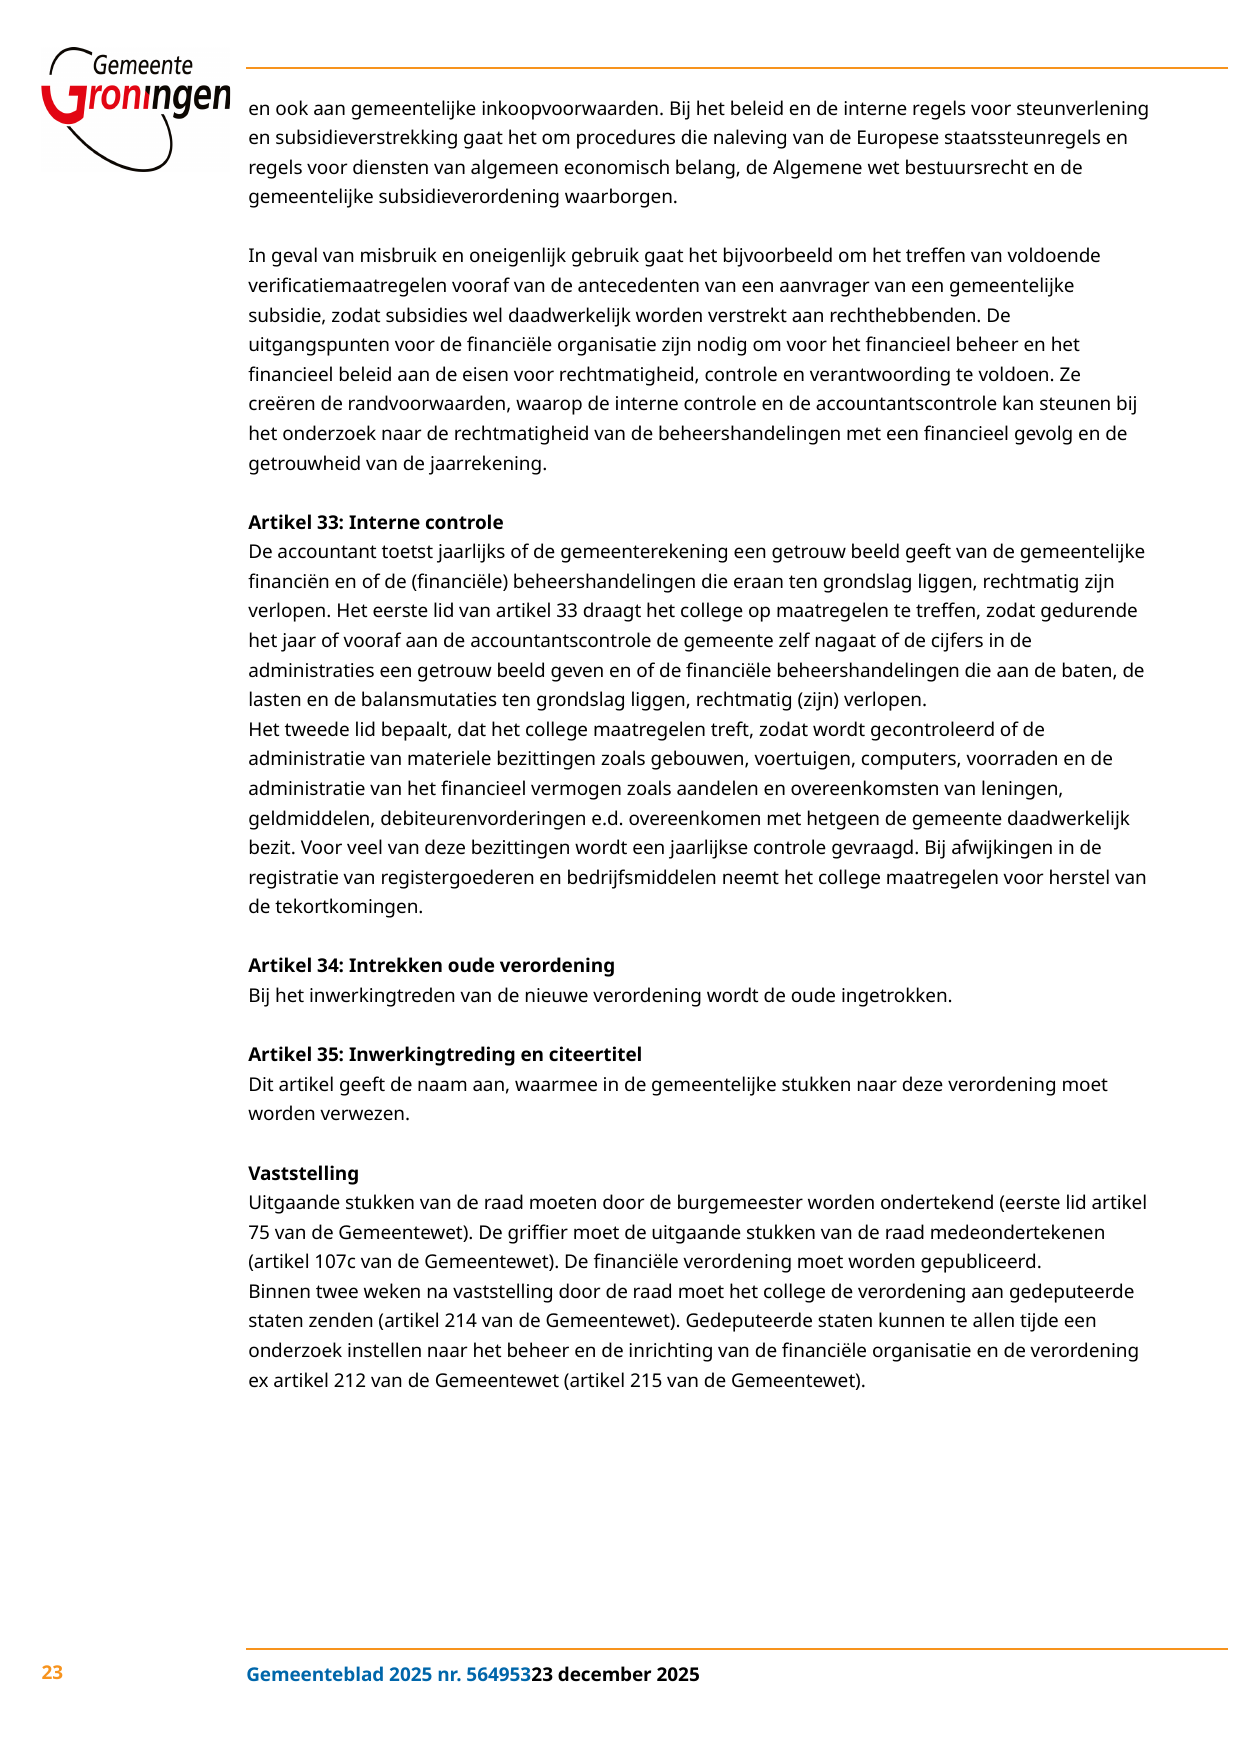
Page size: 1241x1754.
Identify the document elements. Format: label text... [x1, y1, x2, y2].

text en ook aan gemeentelijke inkoopvoorwaarden. Bij het beleid en de interne regels voor steunverlening en subsidieverstrekking gaat het om procedures die naleving van de Europese staatssteunregels en regels voor diensten van algemeen economisch belang, de Algemene wet bestuursrecht en de gemeentelijke subsidieverordening waarborgen. [248, 95, 1152, 209]
text Artikel 33: Interne controle [248, 509, 1152, 535]
text Vaststelling [248, 1160, 1152, 1186]
text Uitgaande stukken van de raad moeten door de burgemeester worden ondertekend (eerste lid artikel 75 van de Gemeentewet). De griffier moet de uitgaande stukken van de raad medeondertekenen (artikel 107c van de Gemeentewet). De financiële verordening moet worden gepubliceerd. [248, 1189, 1152, 1274]
text Het tweede lid bepaalt, dat het college maatregelen treft, zodat wordt gecontroleerd of de administratie van materiele bezittingen zoals gebouwen, voertuigen, computers, voorraden en de administratie van het financieel vermogen zoals aandelen en overeenkomsten van leningen, geldmiddelen, debiteurenvorderingen e.d. overeenkomen met hetgeen de gemeente daadwerkelijk bezit. Voor veel van deze bezittingen wordt een jaarlijkse controle gevraagd. Bij afwijkingen in de registratie van registergoederen en bedrijfsmiddelen neemt het college maatregelen voor herstel van de tekortkomingen. [248, 716, 1152, 919]
text De accountant toetst jaarlijks of de gemeenterekening een getrouw beeld geeft van de gemeentelijke financiën en of de (financiële) beheershandelingen die eraan ten grondslag liggen, rechtmatig zijn verlopen. Het eerste lid van artikel 33 draagt het college op maatregelen te treffen, zodat gedurende het jaar of vooraf aan de accountantscontrole de gemeente zelf nagaat of de cijfers in de administraties een getrouw beeld geven en of de financiële beheershandelingen die aan de baten, de lasten en de balansmutaties ten grondslag liggen, rechtmatig (zijn) verlopen. [248, 538, 1152, 712]
text In geval van misbruik en oneigenlijk gebruik gaat het bijvoorbeeld om het treffen van voldoende verificatiemaatregelen vooraf van de antecedenten van een aanvrager van een gemeentelijke subsidie, zodat subsidies wel daadwerkelijk worden verstrekt aan rechthebbenden. De uitgangspunten voor de financiële organisatie zijn nodig om voor het financieel beheer en het financieel beleid aan de eisen voor rechtmatigheid, controle en verantwoording te voldoen. Ze creëren de randvoorwaarden, waarop de interne controle en de accountantscontrole kan steunen bij het onderzoek naar de rechtmatigheid van de beheershandelingen met een financieel gevolg en de getrouwheid van de jaarrekening. [248, 243, 1152, 476]
text Bij het inwerkingtreden van de nieuwe verordening wordt de oude ingetrokken. [248, 982, 1152, 1008]
picture [41, 47, 231, 172]
text Dit artikel geeft de naam aan, waarmee in de gemeentelijke stukken naar deze verordening moet worden verwezen. [248, 1071, 1152, 1126]
text Artikel 35: Inwerkingtreding en citeertitel [248, 1041, 1152, 1067]
text Binnen twee weken na vaststelling door de raad moet het college de verordening aan gedeputeerde staten zenden (artikel 214 van de Gemeentewet). Gedeputeerde staten kunnen te allen tijde een onderzoek instellen naar het beheer en de inrichting van de financiële organisatie en de verordening ex artikel 212 van de Gemeentewet (artikel 215 van de Gemeentewet). [248, 1278, 1152, 1393]
text Artikel 34: Intrekken oude verordening [248, 953, 1152, 978]
